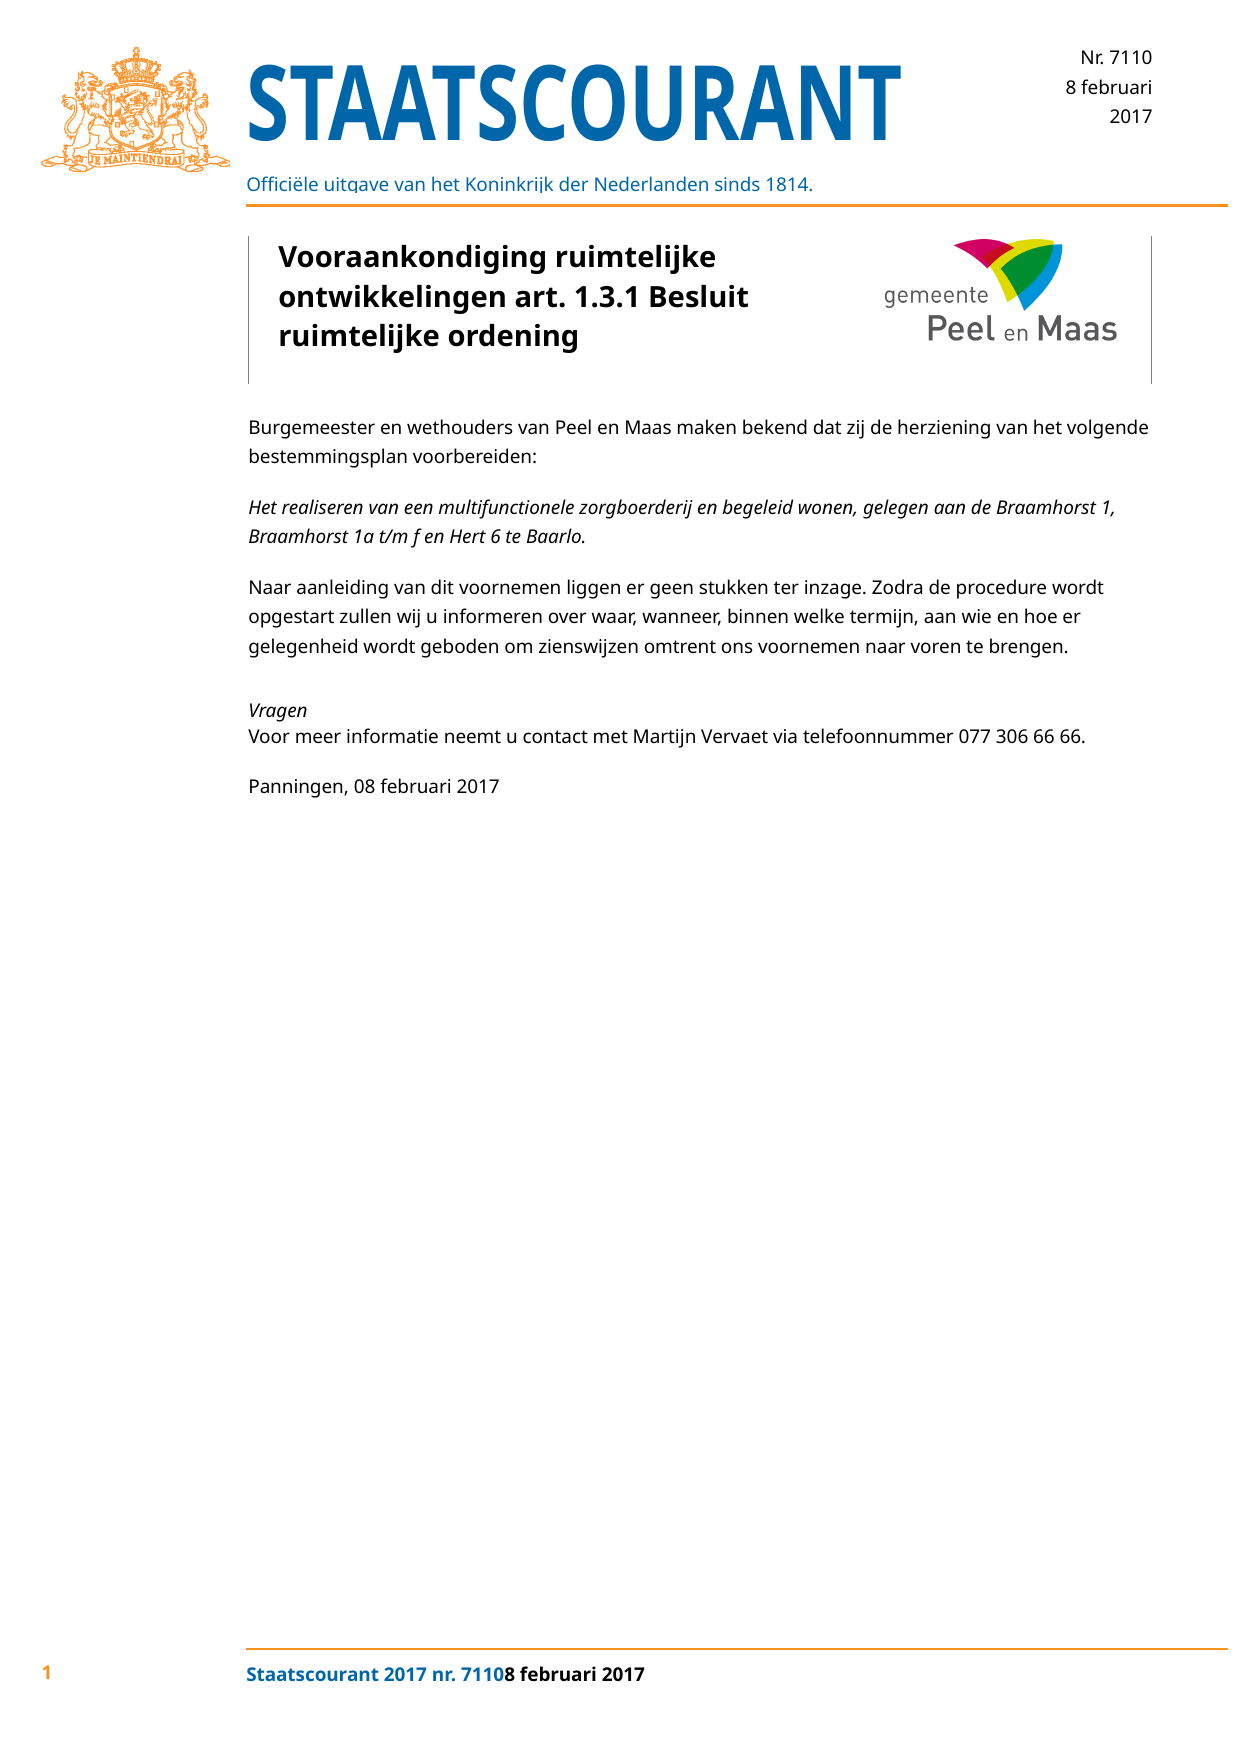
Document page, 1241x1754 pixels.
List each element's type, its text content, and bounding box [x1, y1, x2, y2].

text Panningen, 08 februari 2017 [248, 773, 1152, 799]
picture [882, 236, 1119, 345]
table_header [850, 236, 1151, 384]
text Naar aanleiding van dit voornemen liggen er geen stukken ter inzage. Zodra de procedure wordt opgestart zullen wij u informeren over waar, wanneer, binnen welke termijn, aan wie en hoe er gelegenheid wordt geboden om zienswijzen omtrent ons voornemen naar voren te brengen. [248, 574, 1152, 659]
table_header Vooraankondiging ruimtelijke ontwikkelingen art. 1.3.1 Besluit ruimtelijke ordening [249, 236, 850, 384]
picture [41, 47, 231, 172]
text Vragen [248, 697, 1152, 723]
text Voor meer informatie neemt u contact met Martijn Vervaet via telefoonnummer 077 306 66 66. [248, 723, 1152, 748]
text Burgemeester en wethouders van Peel en Maas maken bekend dat zij de herziening van het volgende bestemmingsplan voorbereiden: [248, 414, 1152, 469]
text Het realiseren van een multifunctionele zorgboerderij en begeleid wonen, gelegen aan de Braamhorst 1, Braamhorst 1a t/m f en Hert 6 te Baarlo. [248, 494, 1152, 549]
